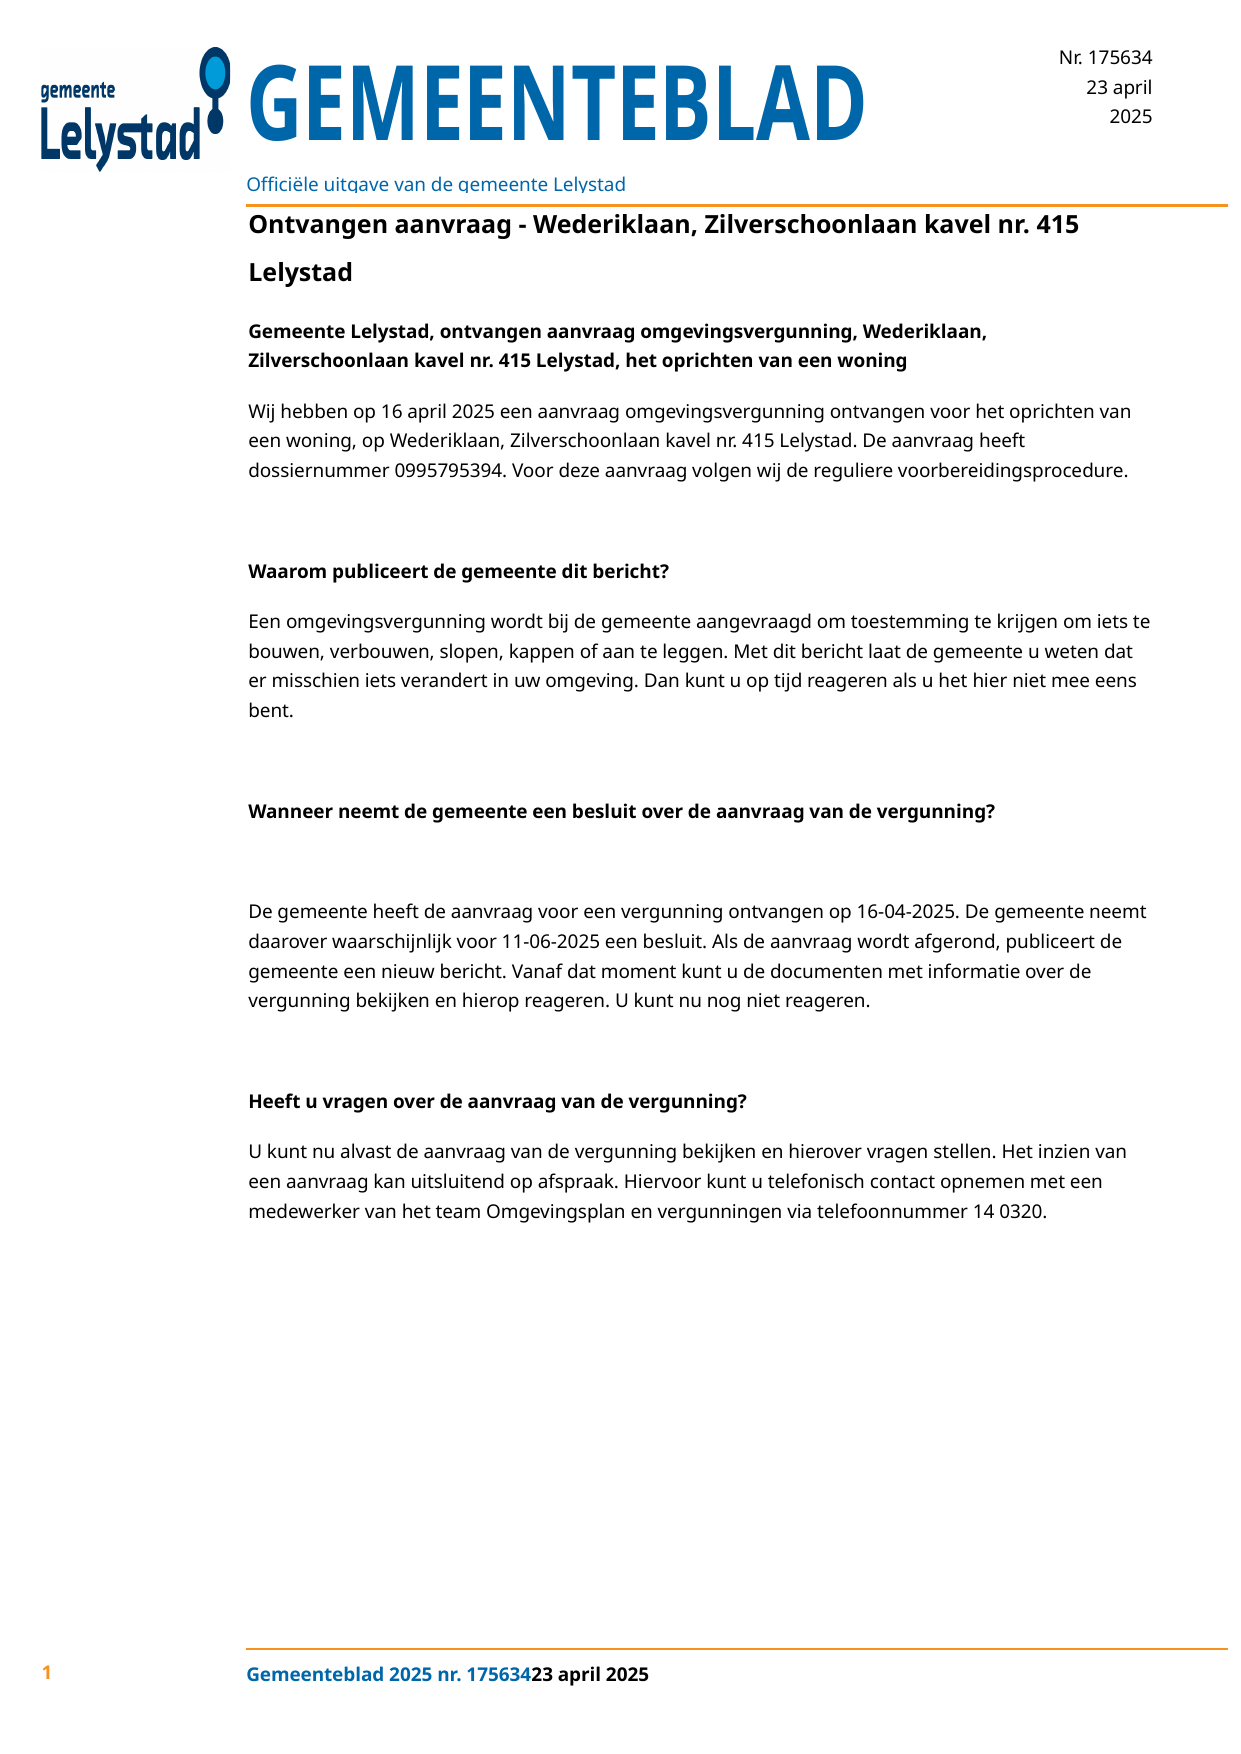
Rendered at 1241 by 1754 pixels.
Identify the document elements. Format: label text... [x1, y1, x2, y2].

text Een omgevingsvergunning wordt bij de gemeente aangevraagd om toestemming te krijgen om iets te bouwen, verbouwen, slopen, kappen of aan te leggen. Met dit bericht laat de gemeente u weten dat er misschien iets verandert in uw omgeving. Dan kunt u op tijd reageren als u het hier niet mee eens bent. [248, 608, 1152, 723]
picture [41, 47, 231, 172]
text Ontvangen aanvraag - Wederiklaan, Zilverschoonlaan kavel nr. 415 Lelystad [248, 207, 1152, 288]
text Waarom publiceert de gemeente dit bericht? [248, 558, 1152, 584]
text De gemeente heeft de aanvraag voor een vergunning ontvangen op 16-04-2025. De gemeente neemt daarover waarschijnlijk voor 11-06-2025 een besluit. Als de aanvraag wordt afgerond, publiceert de gemeente een nieuw bericht. Vanaf dat moment kunt u de documenten met informatie over de vergunning bekijken en hierop reageren. U kunt nu nog niet reageren. [248, 899, 1152, 1013]
text Heeft u vragen over de aanvraag van de vergunning? [248, 1088, 1152, 1114]
text Wanneer neemt de gemeente een besluit over de aanvraag van de vergunning? [248, 798, 1152, 824]
text Wij hebben op 16 april 2025 een aanvraag omgevingsvergunning ontvangen voor het oprichten van een woning, op Wederiklaan, Zilverschoonlaan kavel nr. 415 Lelystad. De aanvraag heeft dossiernummer 0995795394. Voor deze aanvraag volgen wij de reguliere voorbereidingsprocedure. [248, 398, 1152, 483]
text U kunt nu alvast de aanvraag van de vergunning bekijken en hierover vragen stellen. Het inzien van een aanvraag kan uitsluitend op afspraak. Hiervoor kunt u telefonisch contact opnemen met een medewerker van het team Omgevingsplan en vergunningen via telefoonnummer 14 0320. [248, 1139, 1152, 1224]
text Gemeente Lelystad, ontvangen aanvraag omgevingsvergunning, Wederiklaan, Zilverschoonlaan kavel nr. 415 Lelystad, het oprichten van een woning [248, 318, 1152, 373]
